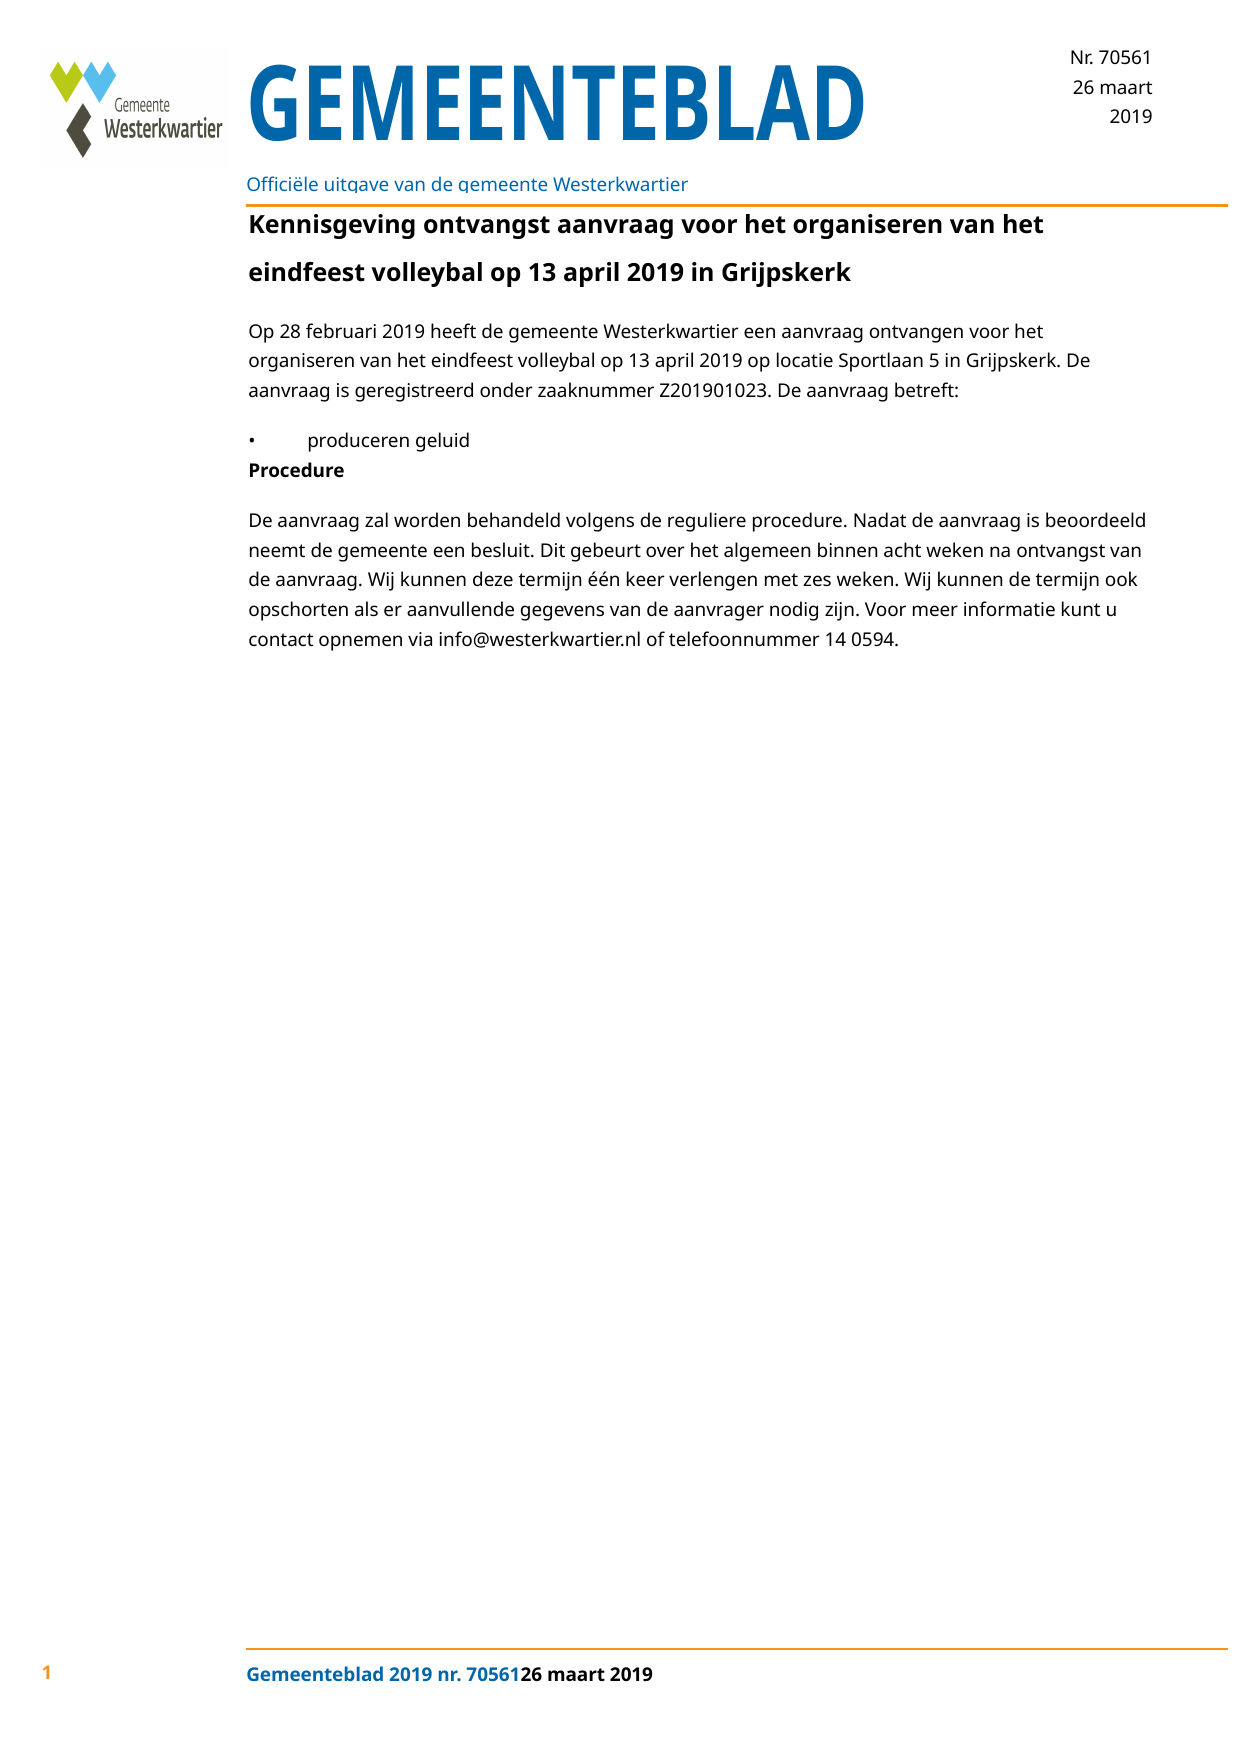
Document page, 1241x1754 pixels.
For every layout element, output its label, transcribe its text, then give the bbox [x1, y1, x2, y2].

picture [41, 47, 231, 172]
list produceren geluid [248, 427, 1152, 453]
text De aanvraag zal worden behandeld volgens de reguliere procedure. Nadat de aanvraag is beoordeeld neemt de gemeente een besluit. Dit gebeurt over het algemeen binnen acht weken na ontvangst van de aanvraag. Wij kunnen deze termijn één keer verlengen met zes weken. Wij kunnen de termijn ook opschorten als er aanvullende gegevens van de aanvrager nodig zijn. Voor meer informatie kunt u contact opnemen via info@westerkwartier.nl of telefoonnummer 14 0594. [248, 507, 1152, 652]
text Op 28 februari 2019 heeft de gemeente Westerkwartier een aanvraag ontvangen voor het organiseren van het eindfeest volleybal op 13 april 2019 op locatie Sportlaan 5 in Grijpskerk. De aanvraag is geregistreerd onder zaaknummer Z201901023. De aanvraag betreft: [248, 318, 1152, 403]
text Procedure [248, 457, 1152, 483]
text Kennisgeving ontvangst aanvraag voor het organiseren van het eindfeest volleybal op 13 april 2019 in Grijpskerk [248, 207, 1152, 288]
